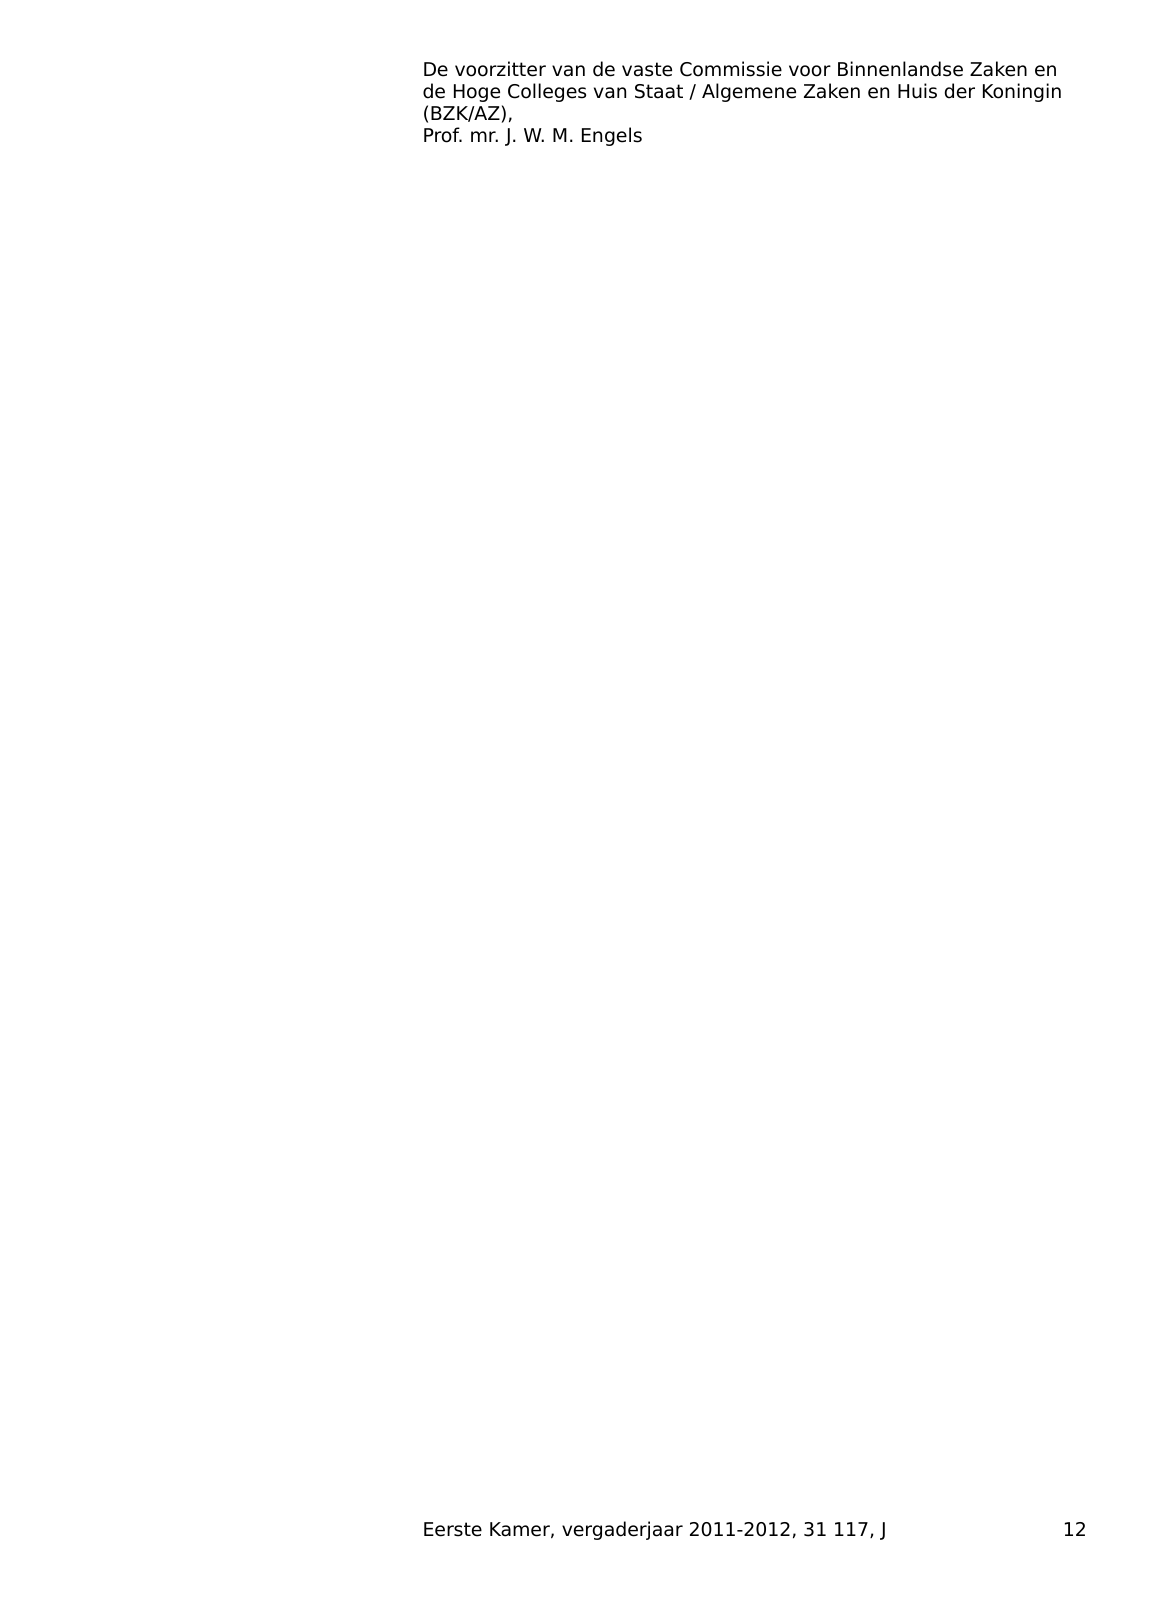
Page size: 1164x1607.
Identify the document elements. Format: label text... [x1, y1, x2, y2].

text De voorzitter van de vaste Commissie voor Binnenlandse Zaken en de Hoge Colleges van Staat / Algemene Zaken en Huis der Koningin (BZK/AZ), Prof. mr. J. W. M. Engels [422, 59, 1087, 147]
